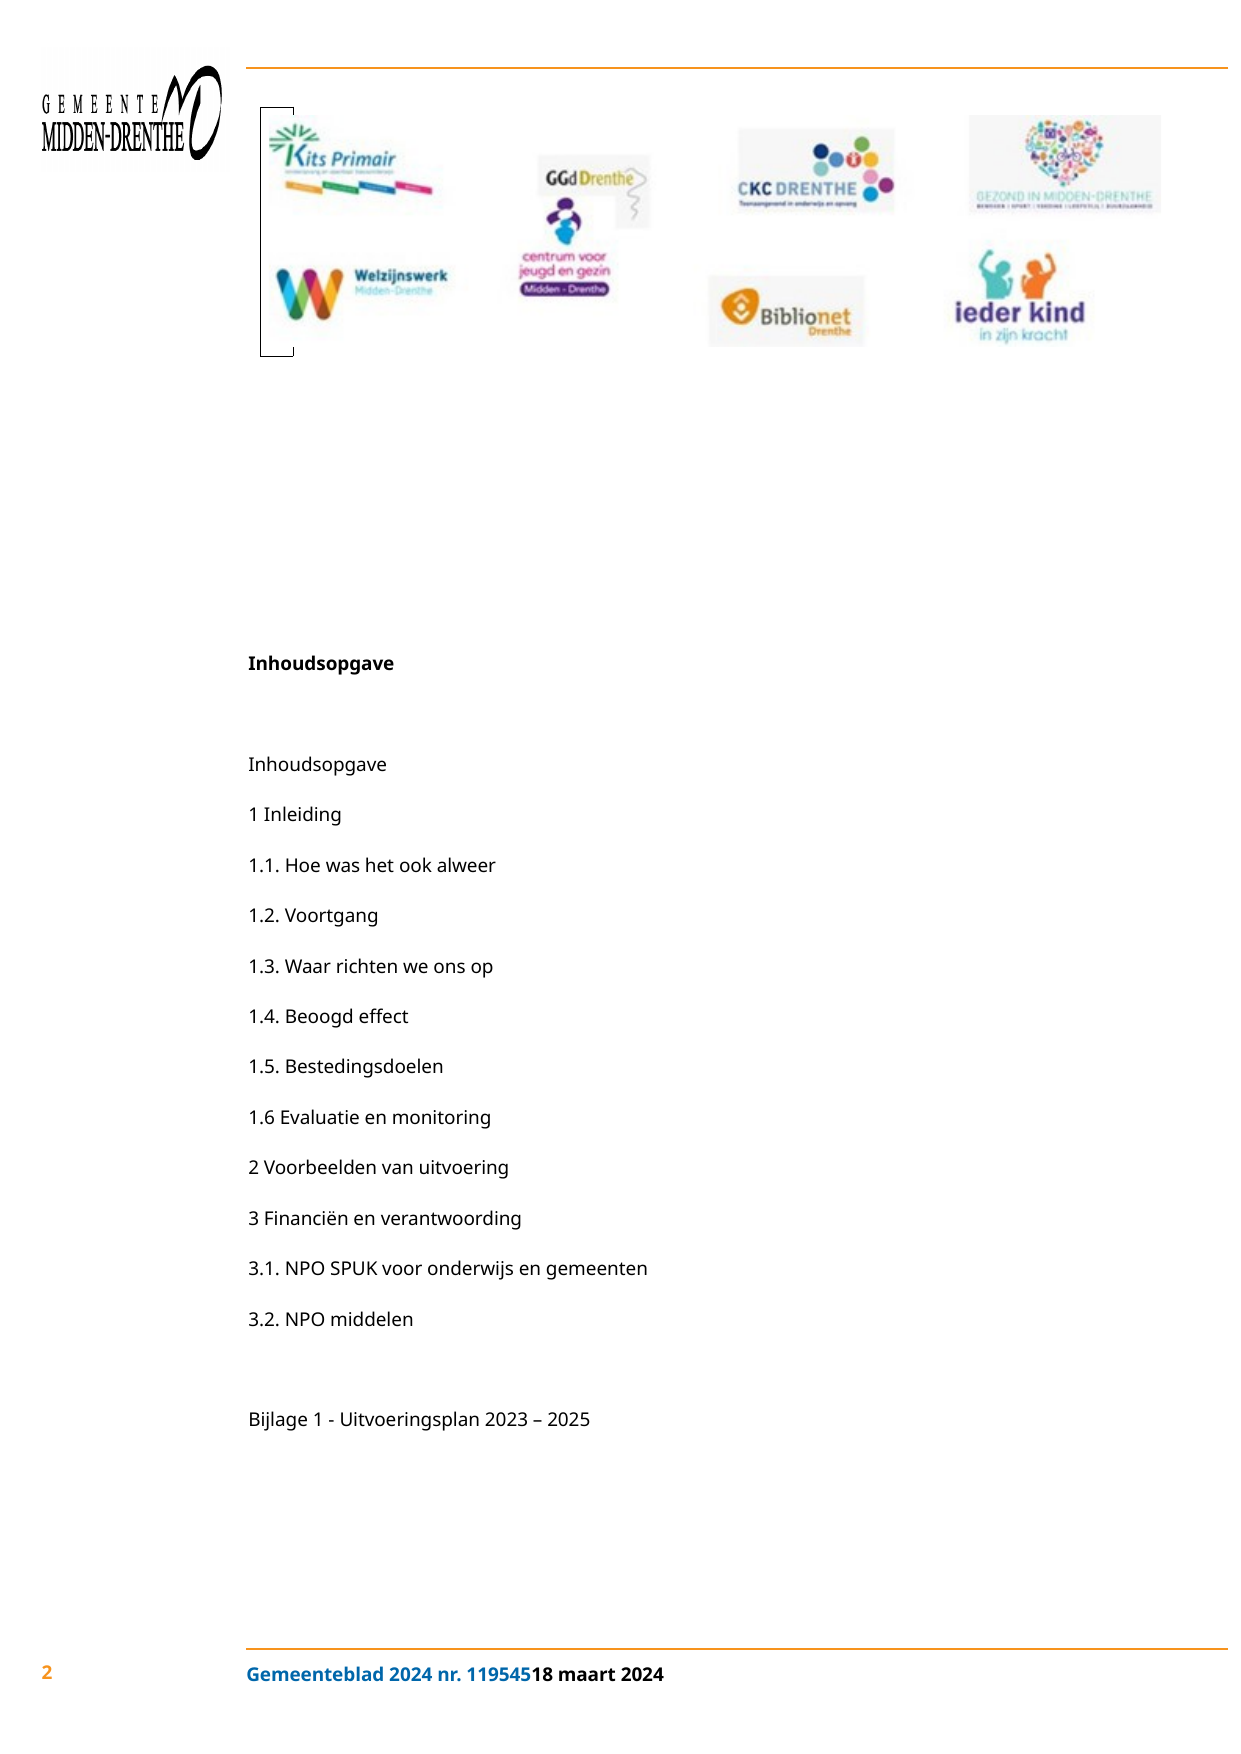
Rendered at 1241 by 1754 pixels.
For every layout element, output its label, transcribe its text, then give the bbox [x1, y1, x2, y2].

text 1.6 Evaluatie en monitoring [248, 1104, 1152, 1130]
text 1.2. Voortgang [248, 902, 1152, 928]
text 1.5. Bestedingsdoelen [248, 1054, 1152, 1079]
text Bijlage 1 - Uitvoeringsplan 2023 – 2025 [248, 1407, 1152, 1432]
text 1.3. Waar richten we ons op [248, 953, 1152, 978]
picture [268, 115, 1162, 347]
picture [41, 47, 231, 172]
text 3.1. NPO SPUK voor onderwijs en gemeenten [248, 1255, 1152, 1281]
text Inhoudsopgave [248, 650, 1152, 676]
text Inhoudsopgave [248, 751, 1152, 777]
text 3 Financiën en verantwoording [248, 1205, 1152, 1231]
text 1.4. Beoogd effect [248, 1003, 1152, 1029]
text 3.2. NPO middelen [248, 1306, 1152, 1331]
text 1 Inleiding [248, 802, 1152, 827]
text 2 Voorbeelden van uitvoering [248, 1154, 1152, 1180]
text 1.1. Hoe was het ook alweer [248, 852, 1152, 878]
